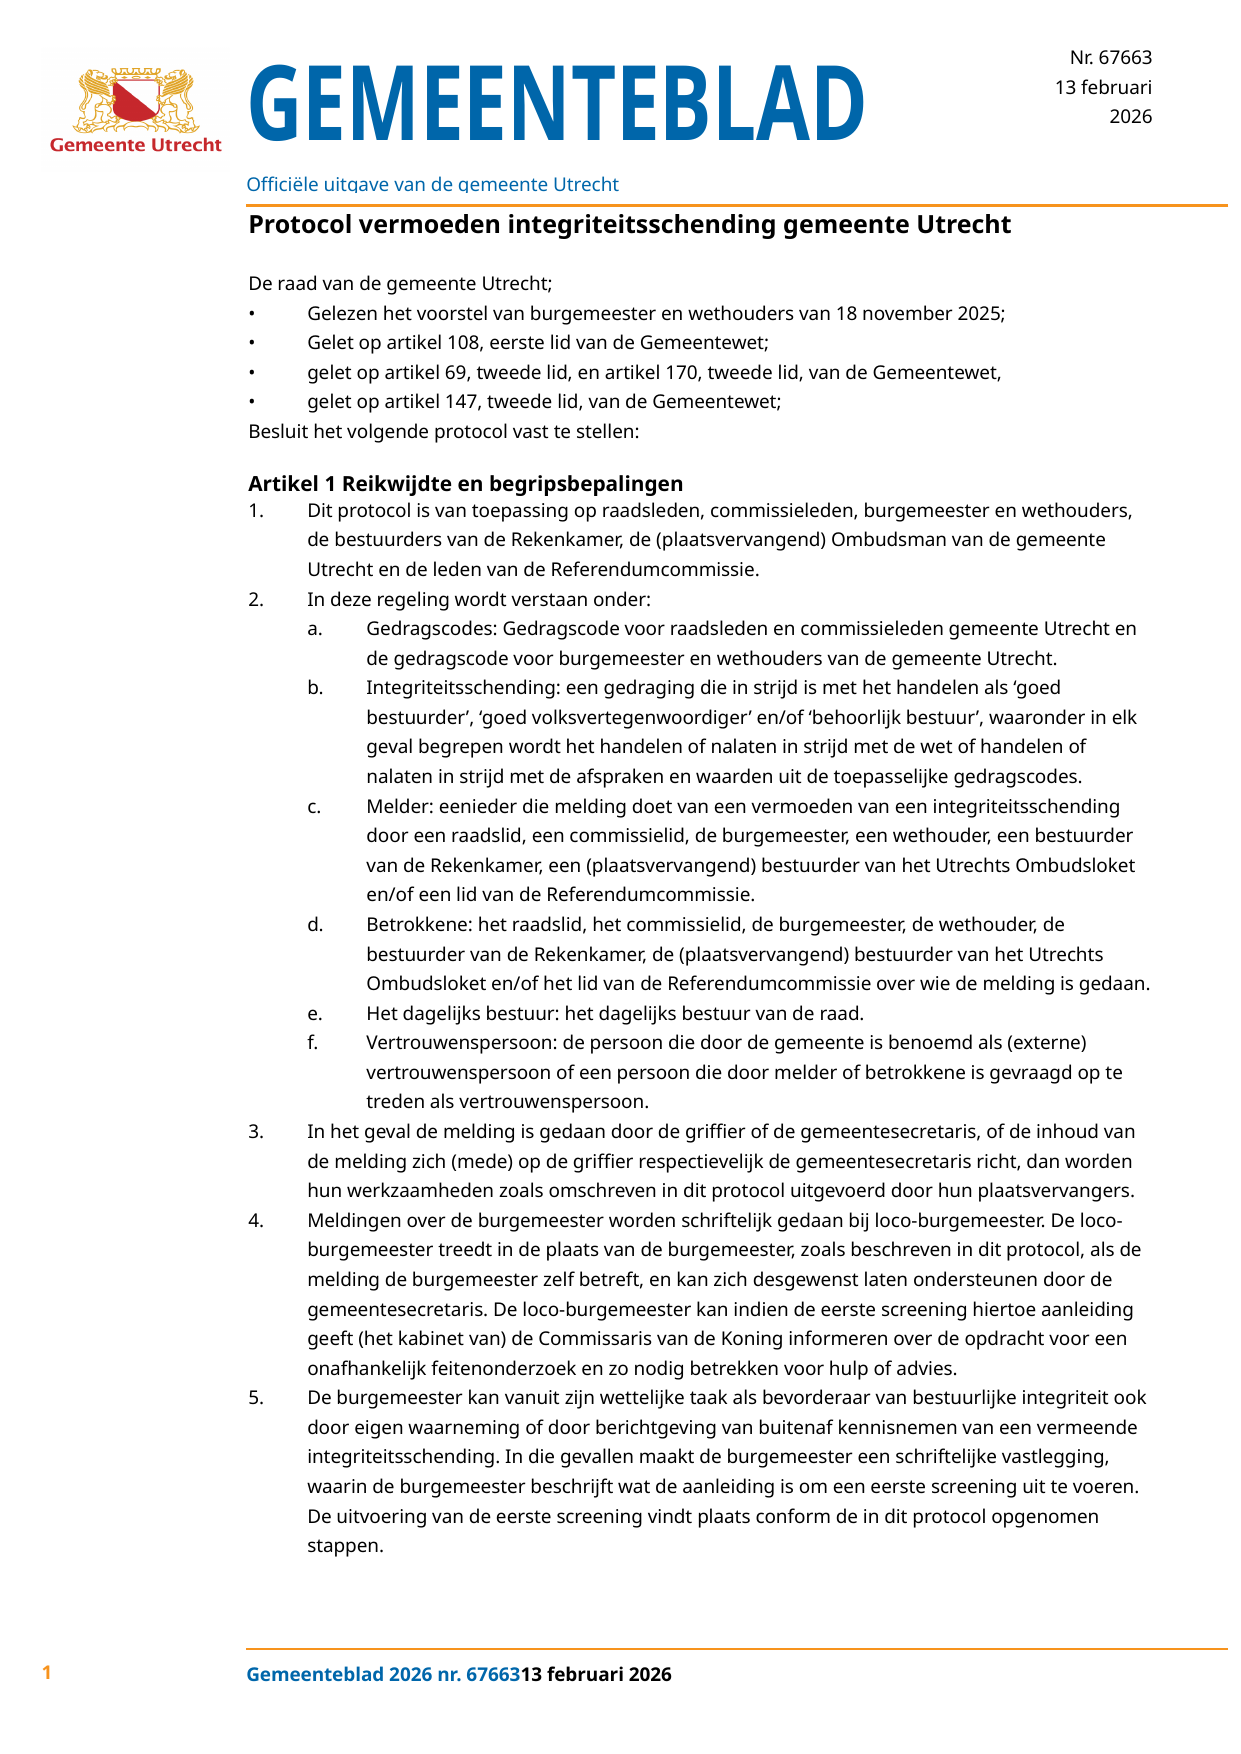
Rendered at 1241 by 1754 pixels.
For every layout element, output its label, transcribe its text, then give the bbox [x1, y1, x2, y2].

picture [41, 47, 231, 172]
list Vertrouwenspersoon: de persoon die door de gemeente is benoemd als (externe) vertrouwenspersoon of een persoon die door melder of betrokkene is gevraagd op te treden als vertrouwenspersoon. [307, 1029, 1152, 1114]
list Gelezen het voorstel van burgemeester en wethouders van 18 november 2025; [248, 300, 1152, 326]
list Melder: eenieder die melding doet van een vermoeden van een integriteitsschending door een raadslid, een commissielid, de burgemeester, een wethouder, een bestuurder van de Rekenkamer, een (plaatsvervangend) bestuurder van het Utrechts Ombudsloket en/of een lid van de Referendumcommissie. [307, 793, 1152, 907]
list Dit protocol is van toepassing op raadsleden, commissieleden, burgemeester en wethouders, de bestuurders van de Rekenkamer, de (plaatsvervangend) Ombudsman van de gemeente Utrecht en de leden van de Referendumcommissie. [248, 497, 1152, 582]
list In het geval de melding is gedaan door de griffier of de gemeentesecretaris, of de inhoud van de melding zich (mede) op de griffier respectievelijk de gemeentesecretaris richt, dan worden hun werkzaamheden zoals omschreven in dit protocol uitgevoerd door hun plaatsvervangers. [248, 1118, 1152, 1203]
list Meldingen over de burgemeester worden schriftelijk gedaan bij loco-burgemeester. De loco-burgemeester treedt in de plaats van de burgemeester, zoals beschreven in dit protocol, als de melding de burgemeester zelf betreft, en kan zich desgewenst laten ondersteunen door de gemeentesecretaris. De loco-burgemeester kan indien de eerste screening hiertoe aanleiding geeft (het kabinet van) de Commissaris van de Koning informeren over de opdracht voor een onafhankelijk feitenonderzoek en zo nodig betrekken voor hulp of advies. [248, 1207, 1152, 1381]
text Protocol vermoeden integriteitsschending gemeente Utrecht [248, 207, 1152, 241]
list gelet op artikel 69, tweede lid, en artikel 170, tweede lid, van de Gemeentewet, [248, 359, 1152, 385]
text De raad van de gemeente Utrecht; [248, 270, 1152, 296]
text Besluit het volgende protocol vast te stellen: [248, 418, 1152, 444]
list gelet op artikel 147, tweede lid, van de Gemeentewet; [248, 389, 1152, 414]
list Betrokkene: het raadslid, het commissielid, de burgemeester, de wethouder, de bestuurder van de Rekenkamer, de (plaatsvervangend) bestuurder van het Utrechts Ombudsloket en/of het lid van de Referendumcommissie over wie de melding is gedaan. [307, 911, 1152, 996]
list De burgemeester kan vanuit zijn wettelijke taak als bevorderaar van bestuurlijke integriteit ook door eigen waarneming of door berichtgeving van buitenaf kennisnemen van een vermeende integriteitsschending. In die gevallen maakt de burgemeester een schriftelijke vastlegging, waarin de burgemeester beschrijft wat de aanleiding is om een eerste screening uit te voeren. De uitvoering van de eerste screening vindt plaats conform de in dit protocol opgenomen stappen. [248, 1384, 1152, 1558]
list Het dagelijks bestuur: het dagelijks bestuur van de raad. [307, 1000, 1152, 1026]
list In deze regeling wordt verstaan onder: [248, 586, 1152, 612]
list Integriteitsschending: een gedraging die in strijd is met het handelen als ‘goed bestuurder’, ‘goed volksvertegenwoordiger’ en/of ‘behoorlijk bestuur’, waaronder in elk geval begrepen wordt het handelen of nalaten in strijd met de wet of handelen of nalaten in strijd met de afspraken en waarden uit de toepasselijke gedragscodes. [307, 674, 1152, 789]
list Gelet op artikel 108, eerste lid van de Gemeentewet; [248, 329, 1152, 355]
text Artikel 1 Reikwijdte en begripsbepalingen [248, 469, 1152, 497]
list Gedragscodes: Gedragscode voor raadsleden en commissieleden gemeente Utrecht en de gedragscode voor burgemeester en wethouders van de gemeente Utrecht. [307, 615, 1152, 671]
